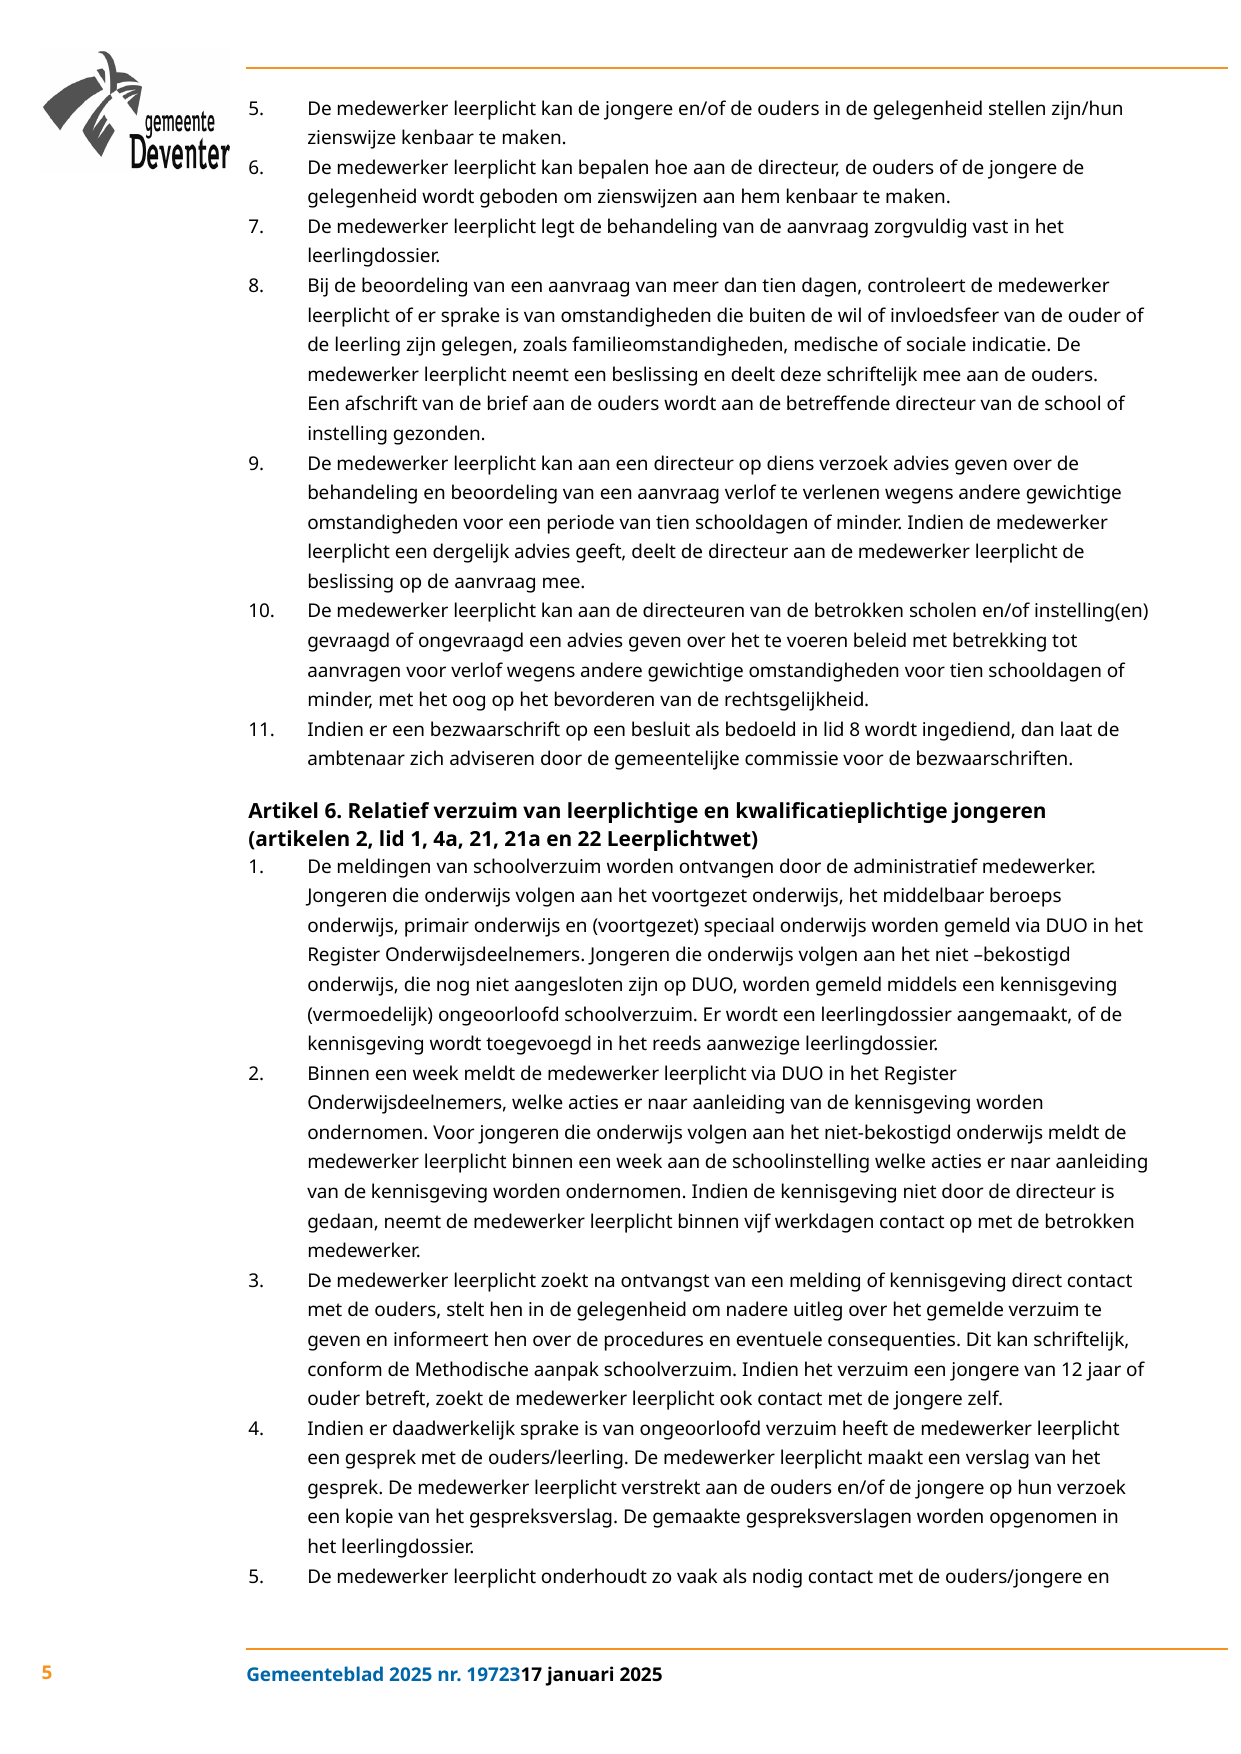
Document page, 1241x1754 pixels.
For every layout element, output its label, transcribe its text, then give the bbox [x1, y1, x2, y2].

list Bij de beoordeling van een aanvraag van meer dan tien dagen, controleert de medewerker leerplicht of er sprake is van omstandigheden die buiten de wil of invloedsfeer van de ouder of de leerling zijn gelegen, zoals familieomstandigheden, medische of sociale indicatie. De medewerker leerplicht neemt een beslissing en deelt deze schriftelijk mee aan de ouders. [248, 272, 1152, 387]
text Artikel 6. Relatief verzuim van leerplichtige en kwalificatieplichtige jongeren (artikelen 2, lid 1, 4a, 21, 21a en 22 Leerplichtwet) [248, 796, 1152, 853]
list De medewerker leerplicht legt de behandeling van de aanvraag zorgvuldig vast in het leerlingdossier. [248, 213, 1152, 268]
list De medewerker leerplicht onderhoudt zo vaak als nodig contact met de ouders/jongere en [248, 1563, 1152, 1589]
list Indien er een bezwaarschrift op een besluit als bedoeld in lid 8 wordt ingediend, dan laat de ambtenaar zich adviseren door de gemeentelijke commissie voor de bezwaarschriften. [248, 716, 1152, 771]
picture [41, 47, 231, 172]
list Binnen een week meldt de medewerker leerplicht via DUO in het Register Onderwijsdeelnemers, welke acties er naar aanleiding van de kennisgeving worden ondernomen. Voor jongeren die onderwijs volgen aan het niet-bekostigd onderwijs meldt de medewerker leerplicht binnen een week aan de schoolinstelling welke acties er naar aanleiding van de kennisgeving worden ondernomen. Indien de kennisgeving niet door de directeur is gedaan, neemt de medewerker leerplicht binnen vijf werkdagen contact op met de betrokken medewerker. [248, 1060, 1152, 1263]
list De meldingen van schoolverzuim worden ontvangen door de administratief medewerker. Jongeren die onderwijs volgen aan het voortgezet onderwijs, het middelbaar beroeps onderwijs, primair onderwijs en (voortgezet) speciaal onderwijs worden gemeld via DUO in het Register Onderwijsdeelnemers. Jongeren die onderwijs volgen aan het niet –bekostigd onderwijs, die nog niet aangesloten zijn op DUO, worden gemeld middels een kennisgeving (vermoedelijk) ongeoorloofd schoolverzuim. Er wordt een leerlingdossier aangemaakt, of de kennisgeving wordt toegevoegd in het reeds aanwezige leerlingdossier. [248, 853, 1152, 1056]
list De medewerker leerplicht kan bepalen hoe aan de directeur, de ouders of de jongere de gelegenheid wordt geboden om zienswijzen aan hem kenbaar te maken. [248, 154, 1152, 209]
list De medewerker leerplicht zoekt na ontvangst van een melding of kennisgeving direct contact met de ouders, stelt hen in de gelegenheid om nadere uitleg over het gemelde verzuim te geven en informeert hen over de procedures en eventuele consequenties. Dit kan schriftelijk, conform de Methodische aanpak schoolverzuim. Indien het verzuim een jongere van 12 jaar of ouder betreft, zoekt de medewerker leerplicht ook contact met de jongere zelf. [248, 1267, 1152, 1411]
list De medewerker leerplicht kan aan een directeur op diens verzoek advies geven over de behandeling en beoordeling van een aanvraag verlof te verlenen wegens andere gewichtige omstandigheden voor een periode van tien schooldagen of minder. Indien de medewerker leerplicht een dergelijk advies geeft, deelt de directeur aan de medewerker leerplicht de beslissing op de aanvraag mee. [248, 450, 1152, 594]
list De medewerker leerplicht kan de jongere en/of de ouders in de gelegenheid stellen zijn/hun zienswijze kenbaar te maken. [248, 95, 1152, 150]
list Een afschrift van de brief aan de ouders wordt aan de betreffende directeur van de school of instelling gezonden. [248, 391, 1152, 446]
list Indien er daadwerkelijk sprake is van ongeoorloofd verzuim heeft de medewerker leerplicht een gesprek met de ouders/leerling. De medewerker leerplicht maakt een verslag van het gesprek. De medewerker leerplicht verstrekt aan de ouders en/of de jongere op hun verzoek een kopie van het gespreksverslag. De gemaakte gespreksverslagen worden opgenomen in het leerlingdossier. [248, 1415, 1152, 1559]
list De medewerker leerplicht kan aan de directeuren van de betrokken scholen en/of instelling(en) gevraagd of ongevraagd een advies geven over het te voeren beleid met betrekking tot aanvragen voor verlof wegens andere gewichtige omstandigheden voor tien schooldagen of minder, met het oog op het bevorderen van de rechtsgelijkheid. [248, 598, 1152, 712]
